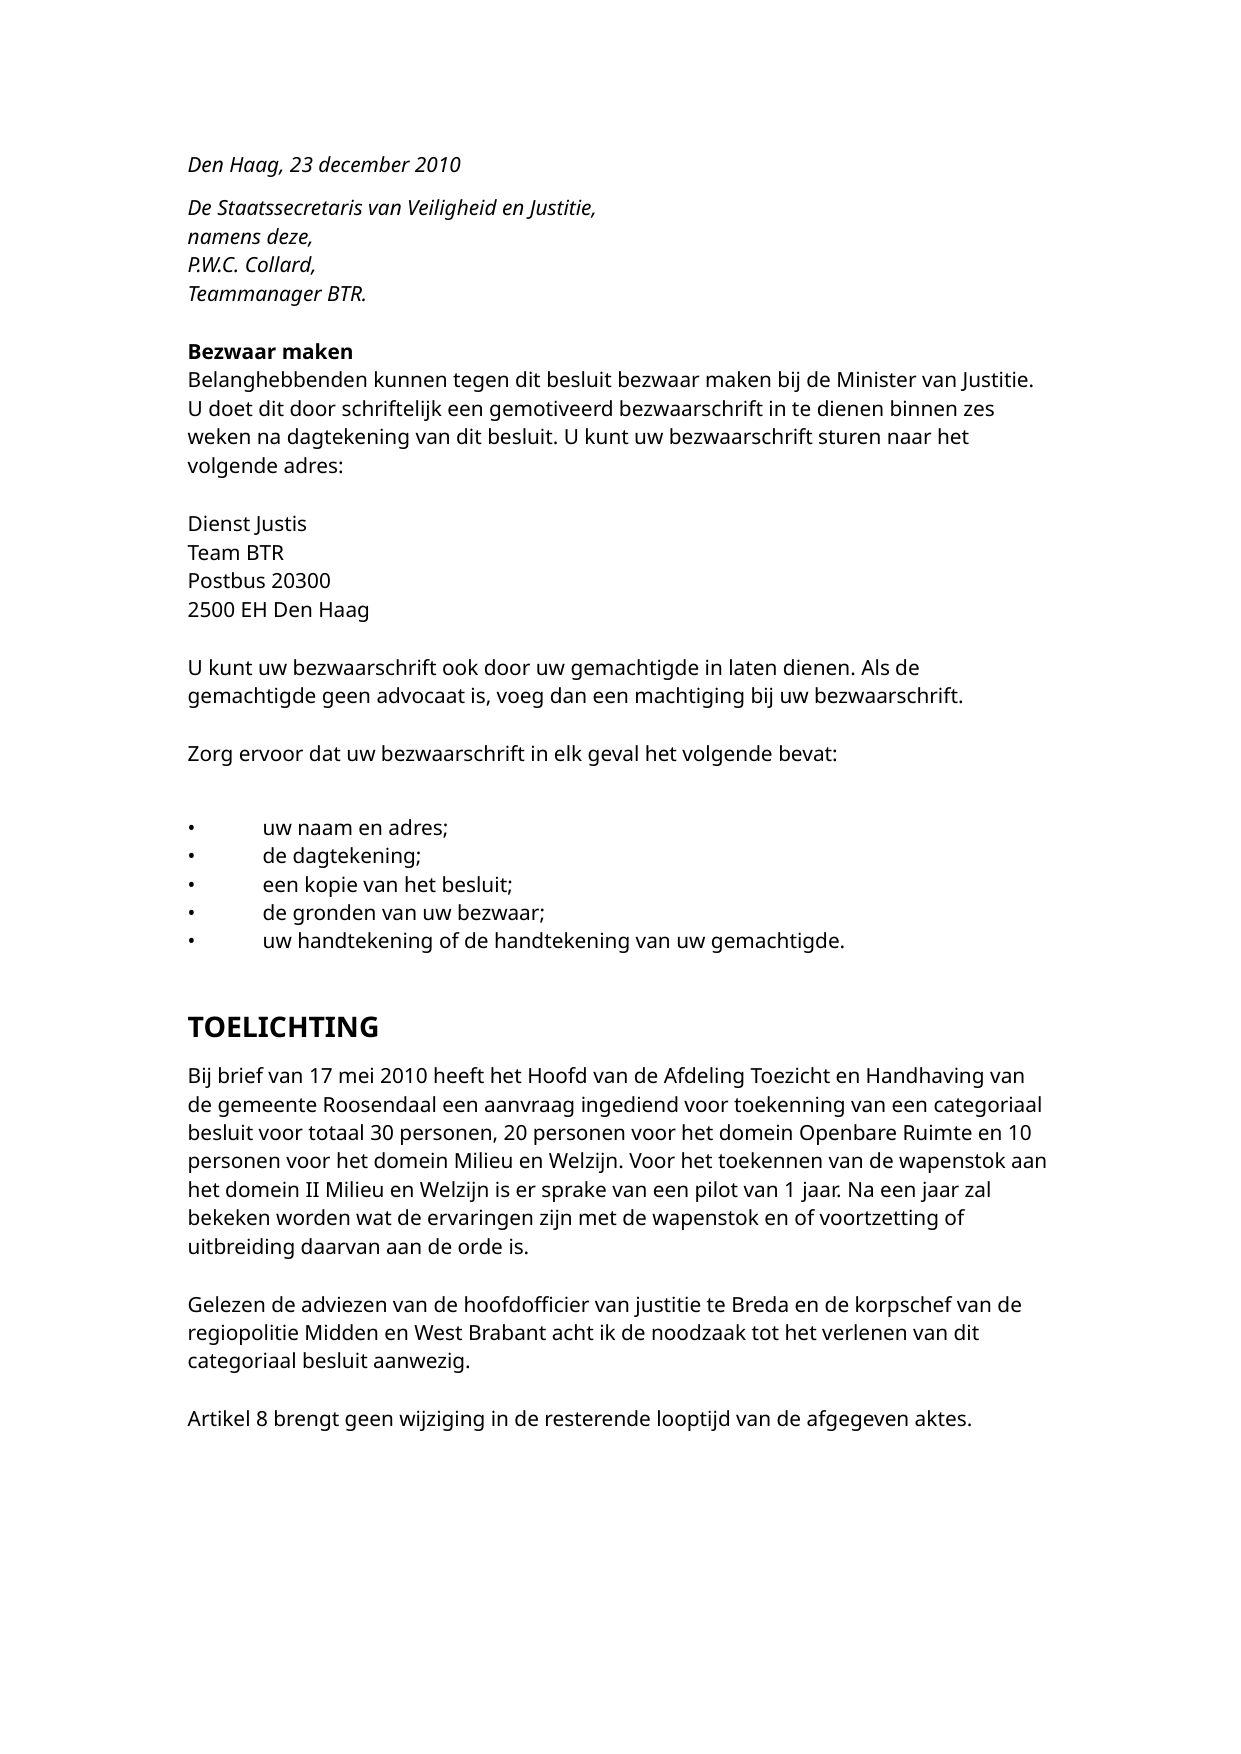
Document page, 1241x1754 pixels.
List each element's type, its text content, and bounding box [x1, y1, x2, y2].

list de gronden van uw bezwaar; [187, 898, 1053, 927]
text Belanghebbenden kunnen tegen dit besluit bezwaar maken bij de Minister van Justitie. U doet dit door schriftelijk een gemotiveerd bezwaarschrift in te dienen binnen zes weken na dagtekening van dit besluit. U kunt uw bezwaarschrift sturen naar het volgende adres: [187, 366, 1053, 479]
text 2500 EH Den Haag [187, 595, 1053, 623]
text Artikel 8 brengt geen wijziging in de resterende looptijd van de afgegeven aktes. [187, 1404, 1053, 1433]
text Teammanager BTR. [187, 279, 1053, 307]
text namens deze, [187, 222, 1053, 250]
subtitle TOELICHTING [187, 1008, 1053, 1046]
text Bezwaar maken [187, 337, 1053, 366]
text Team BTR [187, 538, 1053, 566]
list uw naam en adres; [187, 813, 1053, 841]
text Bij brief van 17 mei 2010 heeft het Hoofd van de Afdeling Toezicht en Handhaving van de gemeente Roosendaal een aanvraag ingediend voor toekenning van een categoriaal besluit voor totaal 30 personen, 20 personen voor het domein Openbare Ruimte en 10 personen voor het domein Milieu en Welzijn. Voor het toekennen van de wapenstok aan het domein II Milieu en Welzijn is er sprake van een pilot van 1 jaar. Na een jaar zal bekeken worden wat de ervaringen zijn met de wapenstok en of voortzetting of uitbreiding daarvan aan de orde is. [187, 1061, 1053, 1260]
list de dagtekening; [187, 841, 1053, 870]
text Gelezen de adviezen van de hoofdofficier van justitie te Breda en de korpschef van de regiopolitie Midden en West Brabant acht ik de noodzaak tot het verlenen van dit categoriaal besluit aanwezig. [187, 1290, 1053, 1375]
list een kopie van het besluit; [187, 870, 1053, 898]
text De Staatssecretaris van Veiligheid en Justitie, [187, 193, 1053, 222]
text U kunt uw bezwaarschrift ook door uw gemachtigde in laten dienen. Als de gemachtigde geen advocaat is, voeg dan een machtiging bij uw bezwaarschrift. [187, 653, 1053, 710]
text P.W.C. Collard, [187, 250, 1053, 279]
text Den Haag, 23 december 2010 [187, 150, 1053, 178]
list uw handtekening of de handtekening van uw gemachtigde. [187, 927, 1053, 955]
text Postbus 20300 [187, 566, 1053, 595]
text Dienst Justis [187, 509, 1053, 538]
text Zorg ervoor dat uw bezwaarschrift in elk geval het volgende bevat: [187, 739, 1053, 768]
